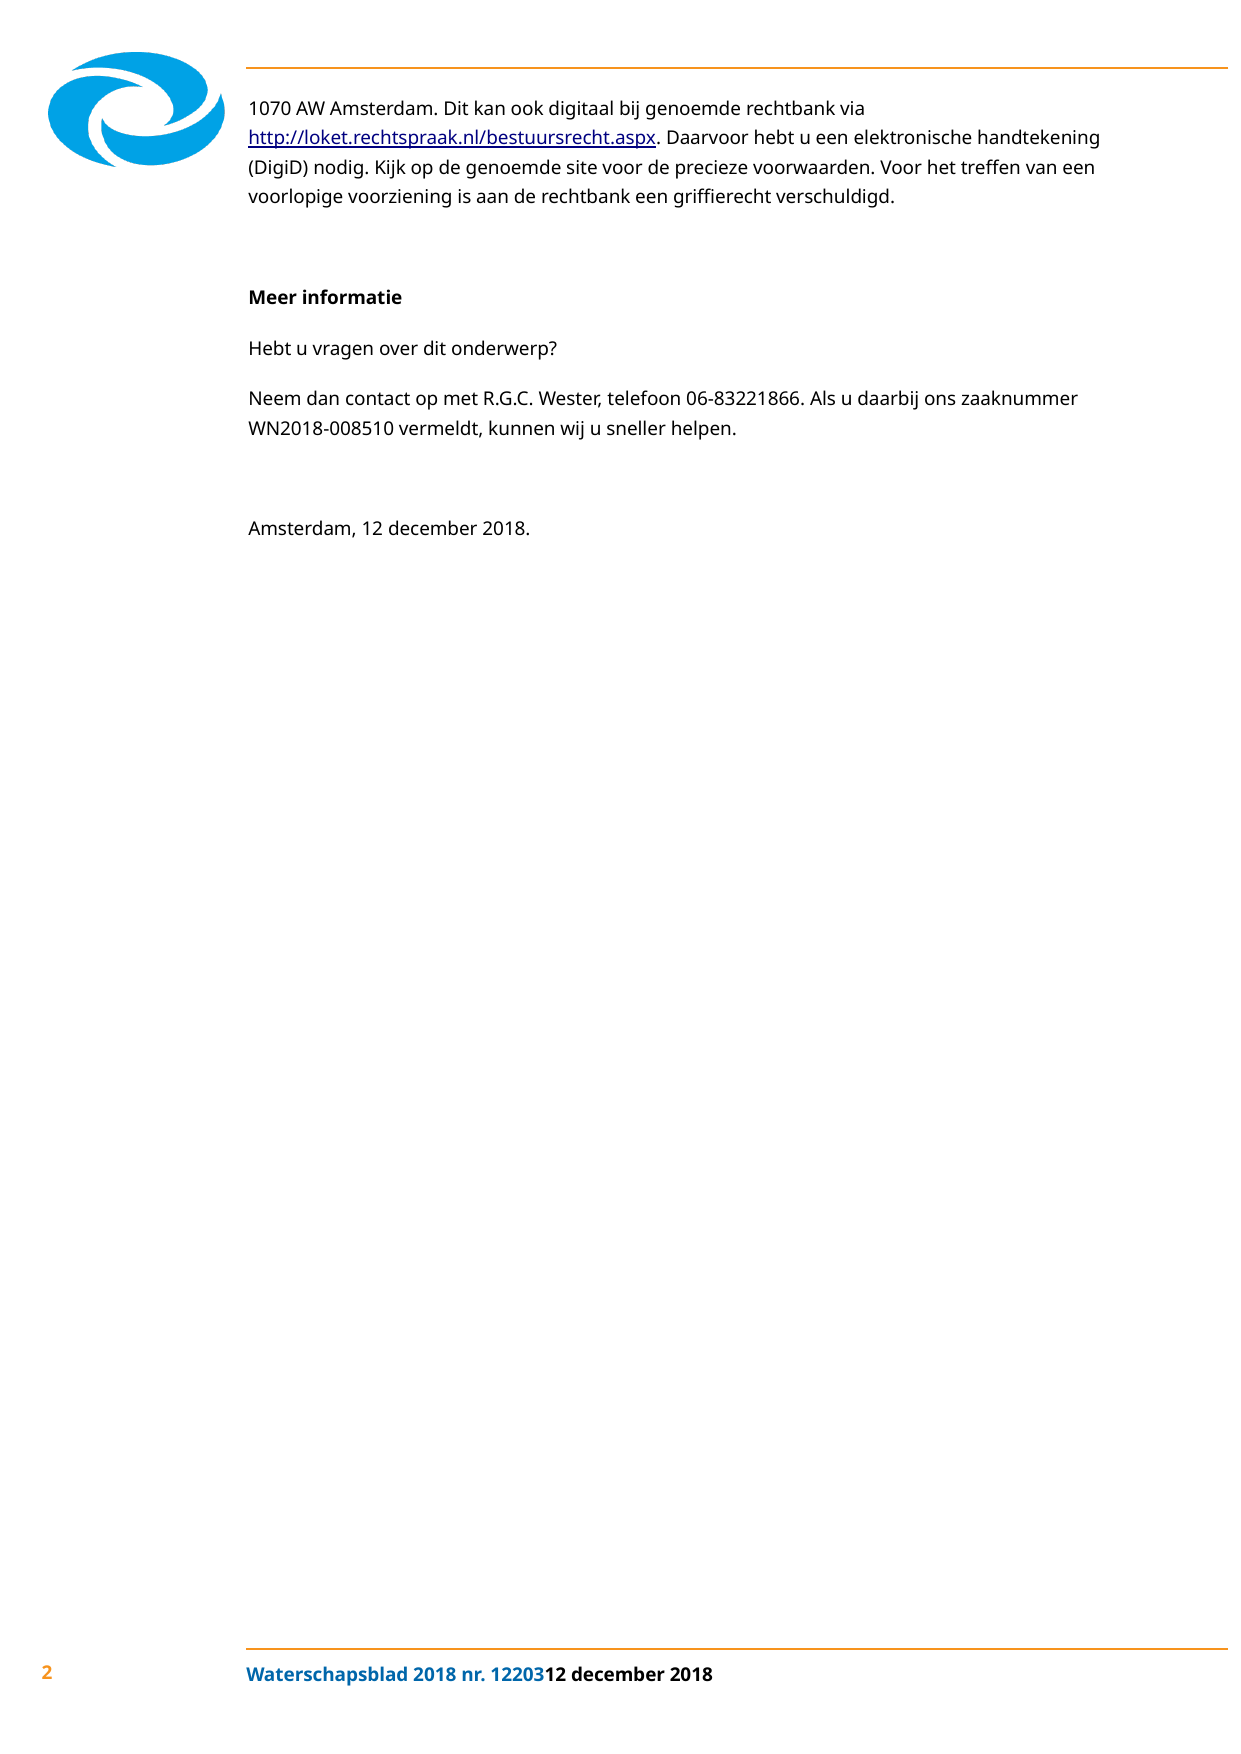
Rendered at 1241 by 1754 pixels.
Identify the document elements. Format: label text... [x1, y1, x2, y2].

picture [41, 47, 231, 172]
text Amsterdam, 12 december 2018. [248, 516, 1152, 541]
text Hebt u vragen over dit onderwerp? [248, 335, 1152, 361]
text Neem dan contact op met R.G.C. Wester, telefoon 06-83221866. Als u daarbij ons zaaknummer WN2018-008510 vermeldt, kunnen wij u sneller helpen. [248, 385, 1152, 441]
text 1070 AW Amsterdam. Dit kan ook digitaal bij genoemde rechtbank via http://loket.rechtspraak.nl/bestuursrecht.aspx. Daarvoor hebt u een elektronische handtekening (DigiD) nodig. Kijk op de genoemde site voor de precieze voorwaarden. Voor het treffen van een voorlopige voorziening is aan de rechtbank een griffierecht verschuldigd. [248, 95, 1152, 209]
text Meer informatie [248, 284, 1152, 310]
